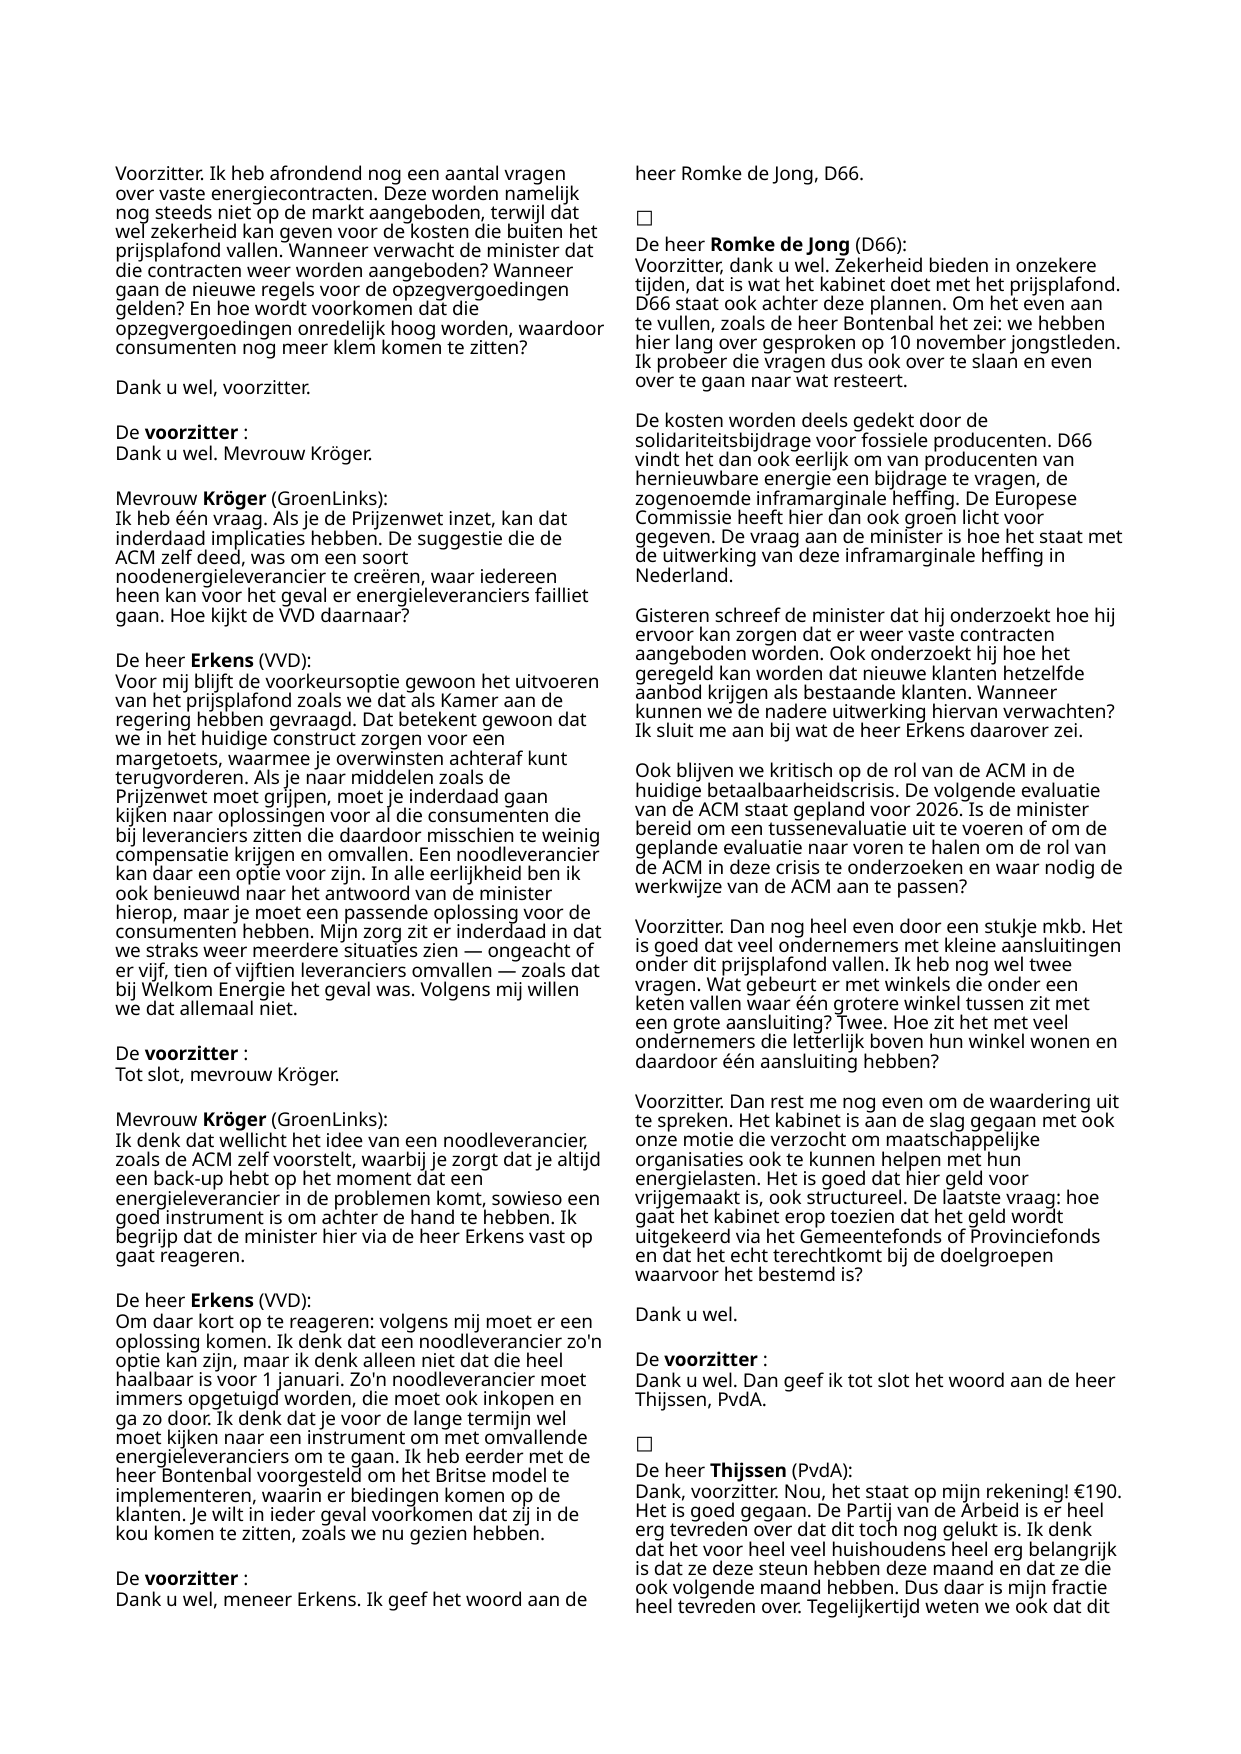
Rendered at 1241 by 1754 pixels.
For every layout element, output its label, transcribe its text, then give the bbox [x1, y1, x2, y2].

text De heer Thijssen (PvdA): [635, 1457, 1125, 1483]
text Dank u wel. Mevrouw Kröger. [115, 444, 605, 464]
text De voorzitter : [635, 1346, 1125, 1372]
text Gisteren schreef de minister dat hij onderzoekt hoe hij ervoor kan zorgen dat er weer vaste contracten aangeboden worden. Ook onderzoekt hij hoe het geregeld kan worden dat nieuwe klanten hetzelfde aanbod krijgen als bestaande klanten. Wanneer kunnen we de nadere uitwerking hiervan verwachten? Ik sluit me aan bij wat de heer Erkens daarover zei. [635, 607, 1125, 742]
text De heer Erkens (VVD): [115, 647, 605, 673]
text Voorzitter, dank u wel. Zekerheid bieden in onzekere tijden, dat is wat het kabinet doet met het prijsplafond. D66 staat ook achter deze plannen. Om het even aan te vullen, zoals de heer Bontenbal het zei: we hebben hier lang over gesproken op 10 november jongstleden. Ik probeer die vragen dus ook over te slaan en even over te gaan naar wat resteert. [635, 257, 1125, 392]
text Voorzitter. Dan nog heel even door een stukje mkb. Het is goed dat veel ondernemers met kleine aansluitingen onder dit prijsplafond vallen. Ik heb nog wel twee vragen. Wat gebeurt er met winkels die onder een keten vallen waar één grotere winkel tussen zit met een grote aansluiting? Twee. Hoe zit het met veel ondernemers die letterlijk boven hun winkel wonen en daardoor één aansluiting hebben? [635, 918, 1125, 1072]
text heer Romke de Jong, D66. [635, 165, 1125, 184]
text Ik denk dat wellicht het idee van een noodleverancier, zoals de ACM zelf voorstelt, waarbij je zorgt dat je altijd een back-up hebt op het moment dat een energieleverancier in de problemen komt, sowieso een goed instrument is om achter de hand te hebben. Ik begrijp dat de minister hier via de heer Erkens vast op gaat reageren. [115, 1132, 605, 1267]
text De voorzitter : [115, 419, 605, 444]
text De voorzitter : [115, 1565, 605, 1591]
text Voorzitter. Ik heb afrondend nog een aantal vragen over vaste energiecontracten. Deze worden namelijk nog steeds niet op de markt aangeboden, terwijl dat wel zekerheid kan geven voor de kosten die buiten het prijsplafond vallen. Wanneer verwacht de minister dat die contracten weer worden aangeboden? Wanneer gaan de nieuwe regels voor de opzegvergoedingen gelden? En hoe wordt voorkomen dat die opzegvergoedingen onredelijk hoog worden, waardoor consumenten nog meer klem komen te zitten? [115, 165, 605, 358]
text Mevrouw Kröger (GroenLinks): [115, 485, 605, 510]
text Om daar kort op te reageren: volgens mij moet er een oplossing komen. Ik denk dat een noodleverancier zo'n optie kan zijn, maar ik denk alleen niet dat die heel haalbaar is voor 1 januari. Zo'n noodleverancier moet immers opgetuigd worden, die moet ook inkopen en ga zo door. Ik denk dat je voor de lange termijn wel moet kijken naar een instrument om met omvallende energieleveranciers om te gaan. Ik heb eerder met de heer Bontenbal voorgesteld om het Britse model te implementeren, waarin er biedingen komen op de klanten. Je wilt in ieder geval voorkomen dat zij in de kou komen te zitten, zoals we nu gezien hebben. [115, 1313, 605, 1544]
text De heer Romke de Jong (D66): [635, 231, 1125, 257]
text Tot slot, mevrouw Kröger. [115, 1066, 605, 1085]
text Dank u wel, voorzitter. [115, 379, 605, 398]
text Voor mij blijft de voorkeursoptie gewoon het uitvoeren van het prijsplafond zoals we dat als Kamer aan de regering hebben gevraagd. Dat betekent gewoon dat we in het huidige construct zorgen voor een margetoets, waarmee je overwinsten achteraf kunt terugvorderen. Als je naar middelen zoals de Prijzenwet moet grijpen, moet je inderdaad gaan kijken naar oplossingen voor al die consumenten die bij leveranciers zitten die daardoor misschien te weinig compensatie krijgen en omvallen. Een noodleverancier kan daar een optie voor zijn. In alle eerlijkheid ben ik ook benieuwd naar het antwoord van de minister hierop, maar je moet een passende oplossing voor de consumenten hebben. Mijn zorg zit er inderdaad in dat we straks weer meerdere situaties zien — ongeacht of er vijf, tien of vijftien leveranciers omvallen — zoals dat bij Welkom Energie het geval was. Volgens mij willen we dat allemaal niet. [115, 673, 605, 1019]
text Ik heb één vraag. Als je de Prijzenwet inzet, kan dat inderdaad implicaties hebben. De suggestie die de ACM zelf deed, was om een soort noodenergieleverancier te creëren, waar iedereen heen kan voor het geval er energieleveranciers failliet gaan. Hoe kijkt de VVD daarnaar? [115, 510, 605, 626]
text De voorzitter : [115, 1040, 605, 1066]
text Mevrouw Kröger (GroenLinks): [115, 1106, 605, 1132]
text Dank, voorzitter. Nou, het staat op mijn rekening! €190. Het is goed gegaan. De Partij van de Arbeid is er heel erg tevreden over dat dit toch nog gelukt is. Ik denk dat het voor heel veel huishoudens heel erg belangrijk is dat ze deze steun hebben deze maand en dat ze die ook volgende maand hebben. Dus daar is mijn fractie heel tevreden over. Tegelijkertijd weten we ook dat dit [635, 1483, 1125, 1618]
text De heer Erkens (VVD): [115, 1288, 605, 1313]
text ⬜ [635, 205, 1125, 231]
text Dank u wel. [635, 1306, 1125, 1326]
text Dank u wel, meneer Erkens. Ik geef het woord aan de [115, 1591, 605, 1610]
text Dank u wel. Dan geef ik tot slot het woord aan de heer Thijssen, PvdA. [635, 1372, 1125, 1411]
text De kosten worden deels gedekt door de solidariteitsbijdrage voor fossiele producenten. D66 vindt het dan ook eerlijk om van producenten van hernieuwbare energie een bijdrage te vragen, de zogenoemde inframarginale heffing. De Europese Commissie heeft hier dan ook groen licht voor gegeven. De vraag aan de minister is hoe het staat met de uitwerking van deze inframarginale heffing in Nederland. [635, 412, 1125, 586]
text ⬜ [635, 1431, 1125, 1457]
text Voorzitter. Dan rest me nog even om de waardering uit te spreken. Het kabinet is aan de slag gegaan met ook onze motie die verzocht om maatschappelijke organisaties ook te kunnen helpen met hun energielasten. Het is goed dat hier geld voor vrijgemaakt is, ook structureel. De laatste vraag: hoe gaat het kabinet erop toezien dat het geld wordt uitgekeerd via het Gemeentefonds of Provinciefonds en dat het echt terechtkomt bij de doelgroepen waarvoor het bestemd is? [635, 1093, 1125, 1286]
text Ook blijven we kritisch op de rol van de ACM in de huidige betaalbaarheidscrisis. De volgende evaluatie van de ACM staat gepland voor 2026. Is de minister bereid om een tussenevaluatie uit te voeren of om de geplande evaluatie naar voren te halen om de rol van de ACM in deze crisis te onderzoeken en waar nodig de werkwijze van de ACM aan te passen? [635, 762, 1125, 897]
